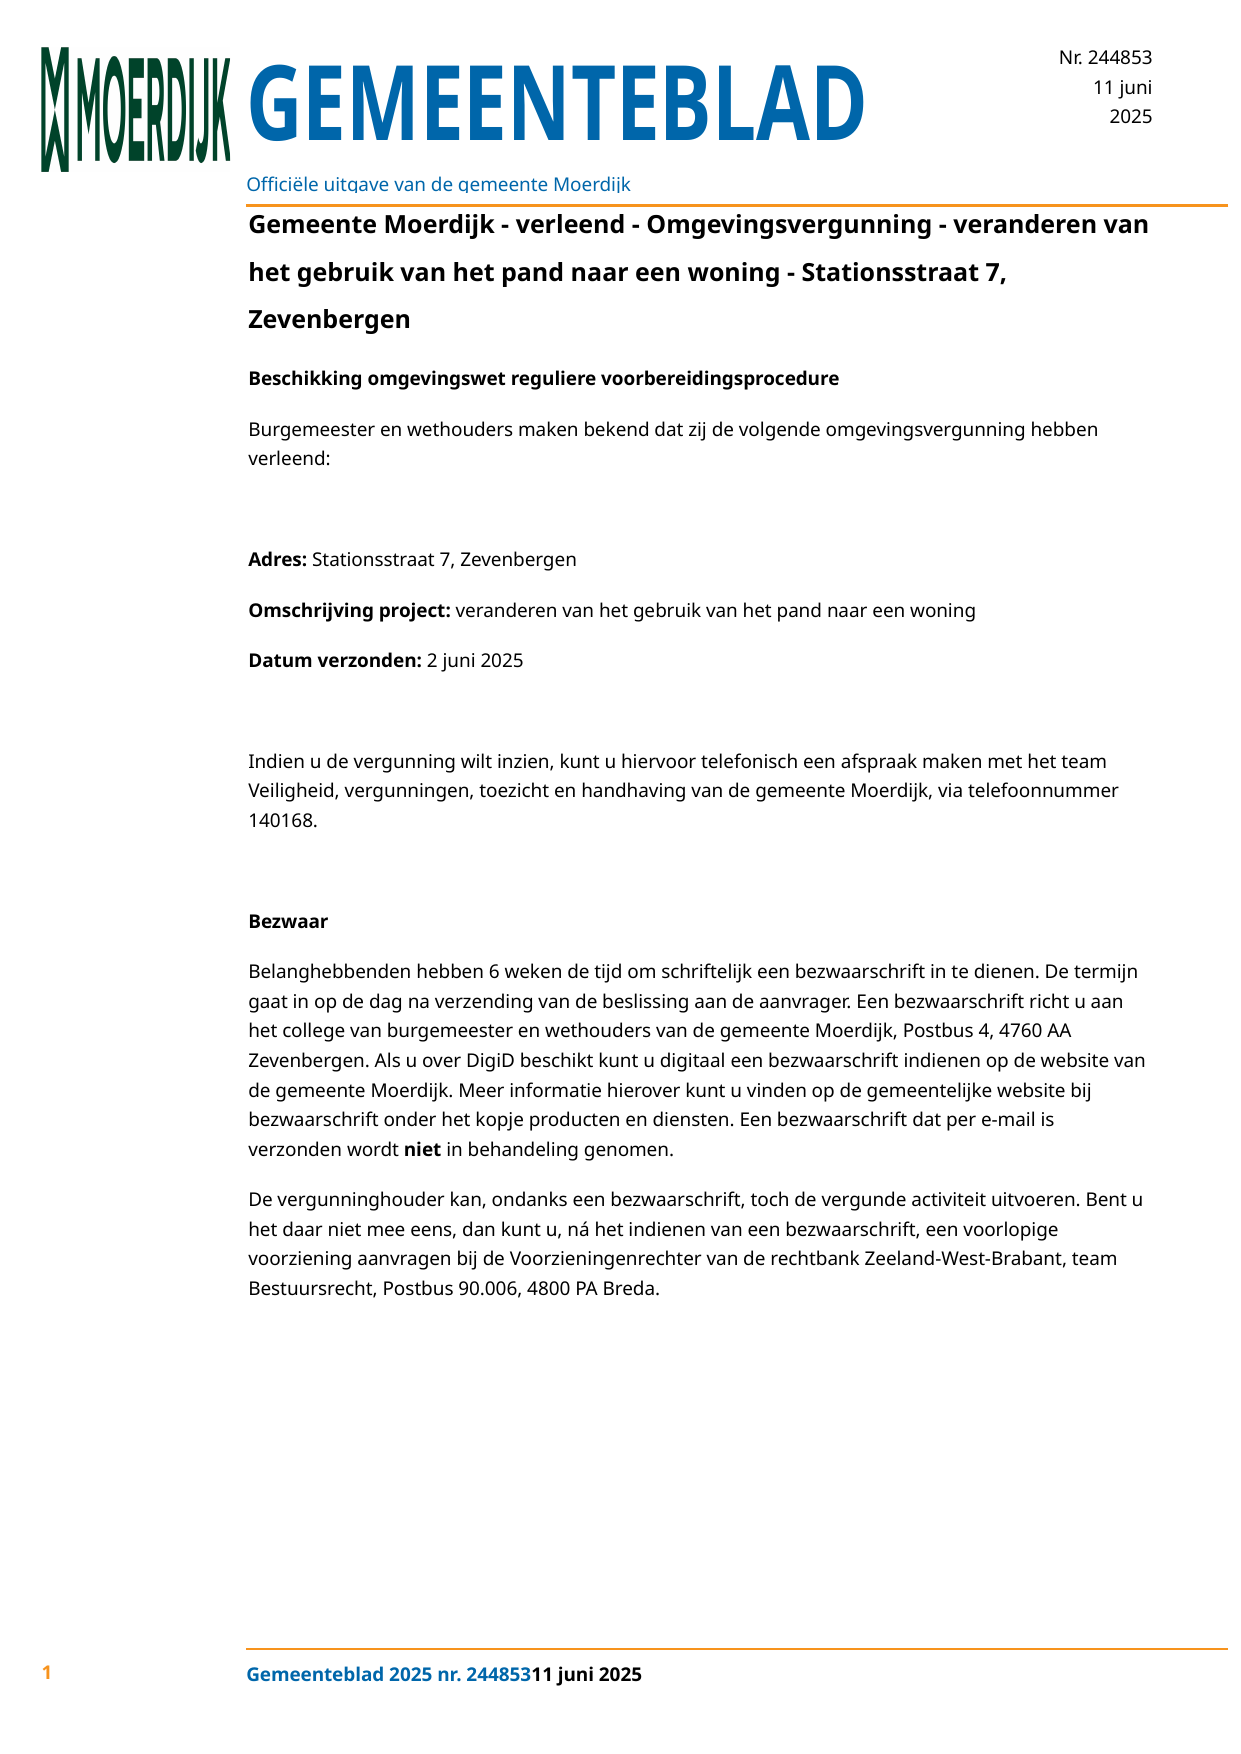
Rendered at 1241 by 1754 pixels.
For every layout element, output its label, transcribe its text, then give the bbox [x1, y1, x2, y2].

text Omschrijving project: veranderen van het gebruik van het pand naar een woning [248, 597, 1152, 622]
text Adres: Stationsstraat 7, Zevenbergen [248, 546, 1152, 572]
text Beschikking omgevingswet reguliere voorbereidingsprocedure [248, 366, 1152, 391]
text Belanghebbenden hebben 6 weken de tijd om schriftelijk een bezwaarschrift in te dienen. De termijn gaat in op de dag na verzending van de beslissing aan de aanvrager. Een bezwaarschrift richt u aan het college van burgemeester en wethouders van de gemeente Moerdijk, Postbus 4, 4760 AA Zevenbergen. Als u over DigiD beschikt kunt u digitaal een bezwaarschrift indienen op de website van de gemeente Moerdijk. Meer informatie hierover kunt u vinden op de gemeentelijke website bij bezwaarschrift onder het kopje producten en diensten. Een bezwaarschrift dat per e-mail is verzonden wordt niet in behandeling genomen. [248, 958, 1152, 1162]
text Datum verzonden: 2 juni 2025 [248, 647, 1152, 673]
picture [41, 47, 231, 172]
text Bezwaar [248, 908, 1152, 934]
text Burgemeester en wethouders maken bekend dat zij de volgende omgevingsvergunning hebben verleend: [248, 416, 1152, 471]
text De vergunninghouder kan, ondanks een bezwaarschrift, toch de vergunde activiteit uitvoeren. Bent u het daar niet mee eens, dan kunt u, ná het indienen van een bezwaarschrift, een voorlopige voorziening aanvragen bij de Voorzieningenrechter van de rechtbank Zeeland-West-Brabant, team Bestuursrecht, Postbus 90.006, 4800 PA Breda. [248, 1186, 1152, 1301]
text Indien u de vergunning wilt inzien, kunt u hiervoor telefonisch een afspraak maken met het team Veiligheid, vergunningen, toezicht en handhaving van de gemeente Moerdijk, via telefoonnummer 140168. [248, 748, 1152, 833]
text Gemeente Moerdijk - verleend - Omgevingsvergunning - veranderen van het gebruik van het pand naar een woning - Stationsstraat 7, Zevenbergen [248, 207, 1152, 336]
